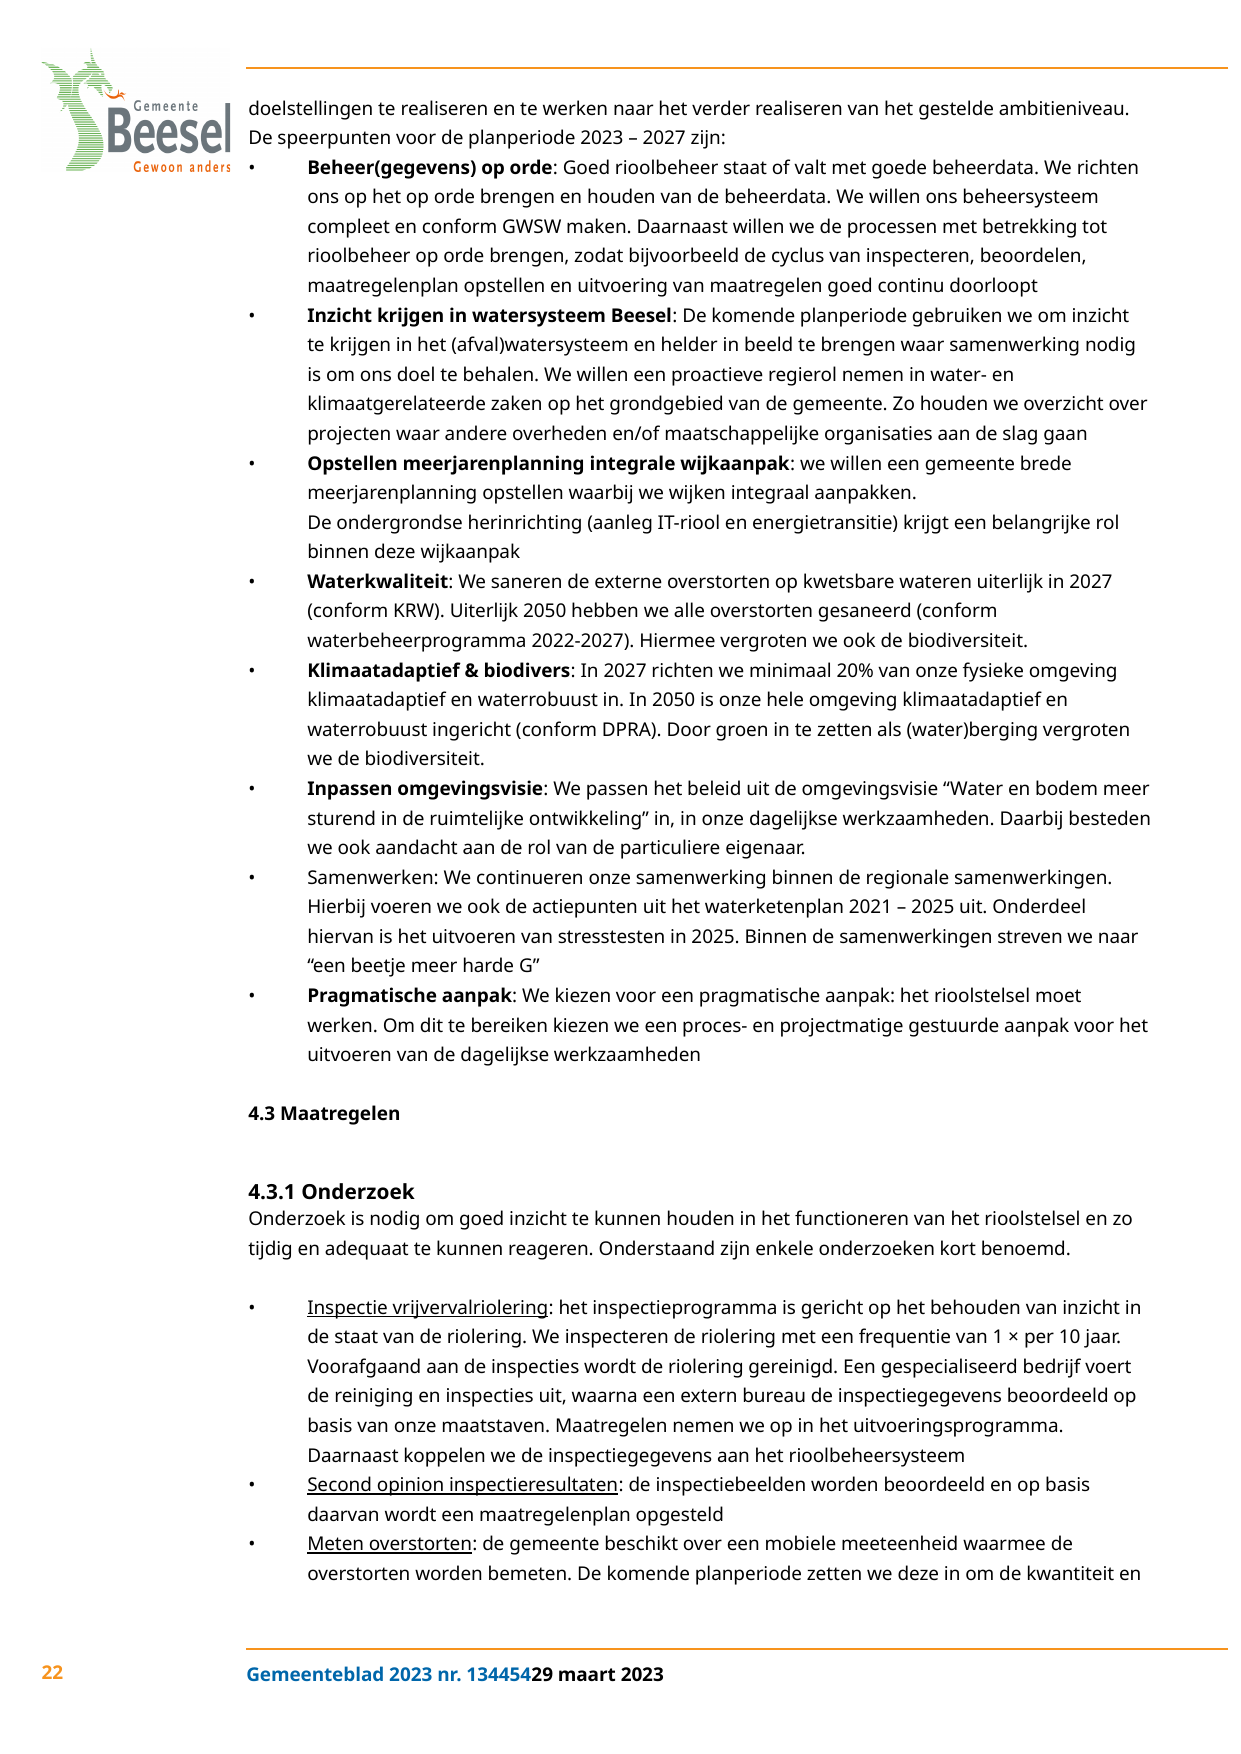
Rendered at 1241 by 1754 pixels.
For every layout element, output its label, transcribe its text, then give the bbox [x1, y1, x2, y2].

list Hierbij voeren we ook de actiepunten uit het waterketenplan 2021 – 2025 uit. Onderdeel hiervan is het uitvoeren van stresstesten in 2025. Binnen de samenwerkingen streven we naar “een beetje meer harde G” [248, 893, 1152, 978]
list Pragmatische aanpak: We kiezen voor een pragmatische aanpak: het rioolstelsel moet werken. Om dit te bereiken kiezen we een proces- en projectmatige gestuurde aanpak voor het uitvoeren van de dagelijkse werkzaamheden [248, 982, 1152, 1067]
list De ondergrondse herinrichting (aanleg IT-riool en energietransitie) krijgt een belangrijke rol binnen deze wijkaanpak [248, 509, 1152, 564]
list Inpassen omgevingsvisie: We passen het beleid uit de omgevingsvisie “Water en bodem meer sturend in de ruimtelijke ontwikkeling” in, in onze dagelijkse werkzaamheden. Daarbij besteden we ook aandacht aan de rol van de particuliere eigenaar. [248, 775, 1152, 860]
list Second opinion inspectieresultaten: de inspectiebeelden worden beoordeeld en op basis daarvan wordt een maatregelenplan opgesteld [248, 1471, 1152, 1527]
list Inspectie vrijvervalriolering: het inspectieprogramma is gericht op het behouden van inzicht in de staat van de riolering. We inspecteren de riolering met een frequentie van 1 × per 10 jaar. Voorafgaand aan de inspecties wordt de riolering gereinigd. Een gespecialiseerd bedrijf voert de reiniging en inspecties uit, waarna een extern bureau de inspectiegegevens beoordeeld op basis van onze maatstaven. Maatregelen nemen we op in het uitvoeringsprogramma. Daarnaast koppelen we de inspectiegegevens aan het rioolbeheersysteem [248, 1294, 1152, 1468]
list Samenwerken: We continueren onze samenwerking binnen de regionale samenwerkingen. [248, 864, 1152, 890]
text doelstellingen te realiseren en te werken naar het verder realiseren van het gestelde ambitieniveau. De speerpunten voor de planperiode 2023 – 2027 zijn: [248, 95, 1152, 150]
list Klimaatadaptief & biodivers: In 2027 richten we minimaal 20% van onze fysieke omgeving klimaatadaptief en waterrobuust in. In 2050 is onze hele omgeving klimaatadaptief en waterrobuust ingericht (conform DPRA). Door groen in te zetten als (water)berging vergroten we de biodiversiteit. [248, 657, 1152, 771]
text Onderzoek is nodig om goed inzicht te kunnen houden in het functioneren van het rioolstelsel en zo tijdig en adequaat te kunnen reageren. Onderstaand zijn enkele onderzoeken kort benoemd. [248, 1205, 1152, 1261]
picture [41, 47, 231, 172]
list Waterkwaliteit: We saneren de externe overstorten op kwetsbare wateren uiterlijk in 2027 (conform KRW). Uiterlijk 2050 hebben we alle overstorten gesaneerd (conform waterbeheerprogramma 2022-2027). Hiermee vergroten we ook de biodiversiteit. [248, 568, 1152, 653]
list Beheer(gegevens) op orde: Goed rioolbeheer staat of valt met goede beheerdata. We richten ons op het op orde brengen en houden van de beheerdata. We willen ons beheersysteem compleet en conform GWSW maken. Daarnaast willen we de processen met betrekking tot rioolbeheer op orde brengen, zodat bijvoorbeeld de cyclus van inspecteren, beoordelen, maatregelenplan opstellen en uitvoering van maatregelen goed continu doorloopt [248, 154, 1152, 298]
list Opstellen meerjarenplanning integrale wijkaanpak: we willen een gemeente brede meerjarenplanning opstellen waarbij we wijken integraal aanpakken. [248, 450, 1152, 505]
list Inzicht krijgen in watersysteem Beesel: De komende planperiode gebruiken we om inzicht te krijgen in het (afval)watersysteem en helder in beeld te brengen waar samenwerking nodig is om ons doel te behalen. We willen een proactieve regierol nemen in water- en klimaatgerelateerde zaken op het grondgebied van de gemeente. Zo houden we overzicht over projecten waar andere overheden en/of maatschappelijke organisaties aan de slag gaan [248, 302, 1152, 446]
list Meten overstorten: de gemeente beschikt over een mobiele meeteenheid waarmee de overstorten worden bemeten. De komende planperiode zetten we deze in om de kwantiteit en [248, 1531, 1152, 1586]
text 4.3 Maatregelen [248, 1101, 1152, 1126]
text 4.3.1 Onderzoek [248, 1177, 1152, 1205]
